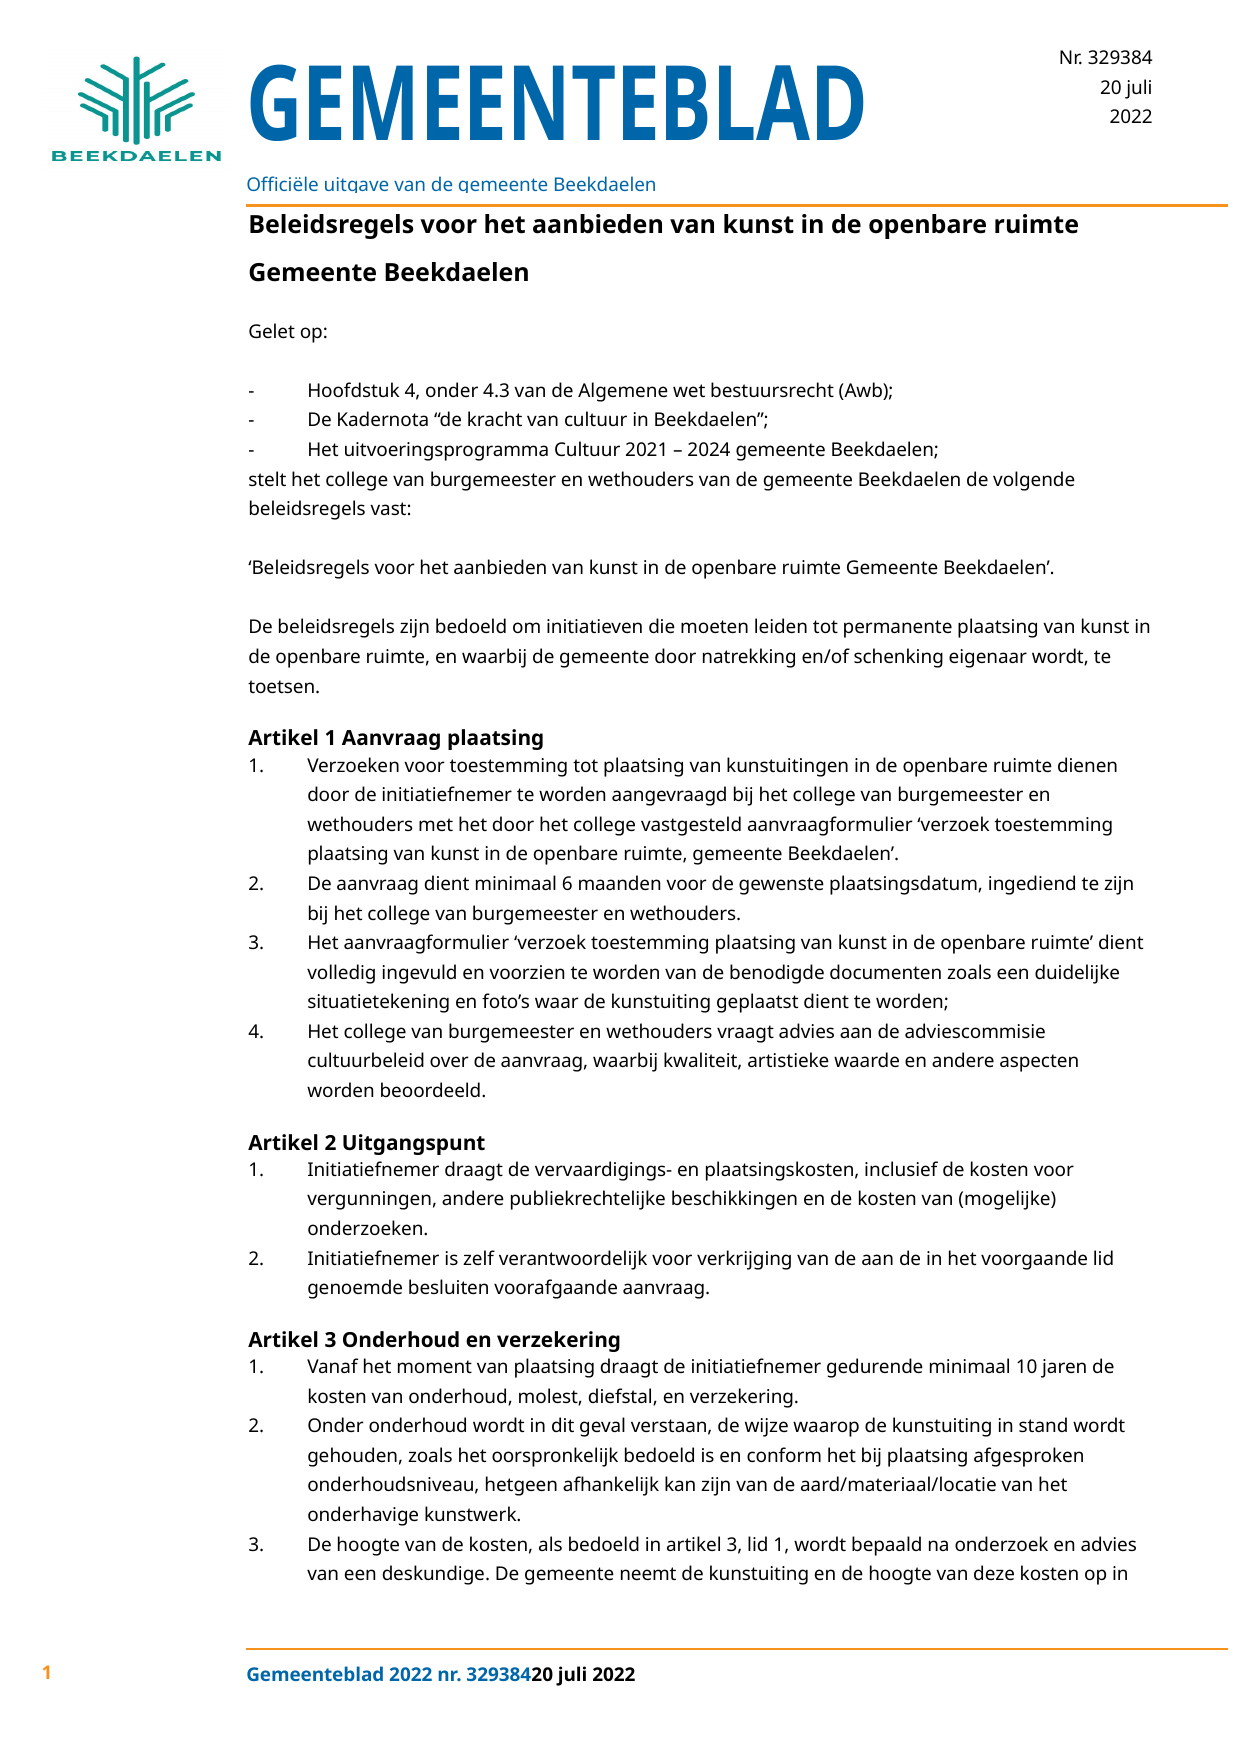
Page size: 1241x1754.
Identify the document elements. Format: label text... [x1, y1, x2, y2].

list Vanaf het moment van plaatsing draagt de initiatiefnemer gedurende minimaal 10 jaren de kosten van onderhoud, molest, diefstal, en verzekering. [248, 1353, 1152, 1408]
list Hoofdstuk 4, onder 4.3 van de Algemene wet bestuursrecht (Awb); [248, 377, 1152, 403]
list Het uitvoeringsprogramma Cultuur 2021 – 2024 gemeente Beekdaelen; [248, 436, 1152, 462]
text Artikel 3 Onderhoud en verzekering [248, 1325, 1152, 1353]
text Artikel 1 Aanvraag plaatsing [248, 723, 1152, 752]
text stelt het college van burgemeester en wethouders van de gemeente Beekdaelen de volgende beleidsregels vast: [248, 466, 1152, 521]
list Het aanvraagformulier ‘verzoek toestemming plaatsing van kunst in de openbare ruimte’ dient volledig ingevuld en voorzien te worden van de benodigde documenten zoals een duidelijke situatietekening en foto’s waar de kunstuiting geplaatst dient te worden; [248, 929, 1152, 1014]
list De hoogte van de kosten, als bedoeld in artikel 3, lid 1, wordt bepaald na onderzoek en advies van een deskundige. De gemeente neemt de kunstuiting en de hoogte van deze kosten op in [248, 1531, 1152, 1586]
text Beleidsregels voor het aanbieden van kunst in de openbare ruimte Gemeente Beekdaelen [248, 207, 1152, 288]
list Verzoeken voor toestemming tot plaatsing van kunstuitingen in de openbare ruimte dienen door de initiatiefnemer te worden aangevraagd bij het college van burgemeester en wethouders met het door het college vastgesteld aanvraagformulier ‘verzoek toestemming plaatsing van kunst in de openbare ruimte, gemeente Beekdaelen’. [248, 752, 1152, 866]
text De beleidsregels zijn bedoeld om initiatieven die moeten leiden tot permanente plaatsing van kunst in de openbare ruimte, en waarbij de gemeente door natrekking en/of schenking eigenaar wordt, te toetsen. [248, 614, 1152, 699]
list Het college van burgemeester en wethouders vraagt advies aan de adviescommisie cultuurbeleid over de aanvraag, waarbij kwaliteit, artistieke waarde en andere aspecten worden beoordeeld. [248, 1018, 1152, 1103]
list De aanvraag dient minimaal 6 maanden voor de gewenste plaatsingsdatum, ingediend te zijn bij het college van burgemeester en wethouders. [248, 870, 1152, 925]
text Artikel 2 Uitgangspunt [248, 1128, 1152, 1156]
list Initiatiefnemer draagt de vervaardigings- en plaatsingskosten, inclusief de kosten voor vergunningen, andere publiekrechtelijke beschikkingen en de kosten van (mogelijke) onderzoeken. [248, 1156, 1152, 1241]
list Initiatiefnemer is zelf verantwoordelijk voor verkrijging van de aan de in het voorgaande lid genoemde besluiten voorafgaande aanvraag. [248, 1245, 1152, 1300]
list De Kadernota “de kracht van cultuur in Beekdaelen”; [248, 407, 1152, 432]
text Gelet op: [248, 318, 1152, 344]
picture [41, 47, 231, 172]
list Onder onderhoud wordt in dit geval verstaan, de wijze waarop de kunstuiting in stand wordt gehouden, zoals het oorspronkelijk bedoeld is en conform het bij plaatsing afgesproken onderhoudsniveau, hetgeen afhankelijk kan zijn van de aard/materiaal/locatie van het onderhavige kunstwerk. [248, 1412, 1152, 1527]
text ‘Beleidsregels voor het aanbieden van kunst in de openbare ruimte Gemeente Beekdaelen’. [248, 554, 1152, 580]
